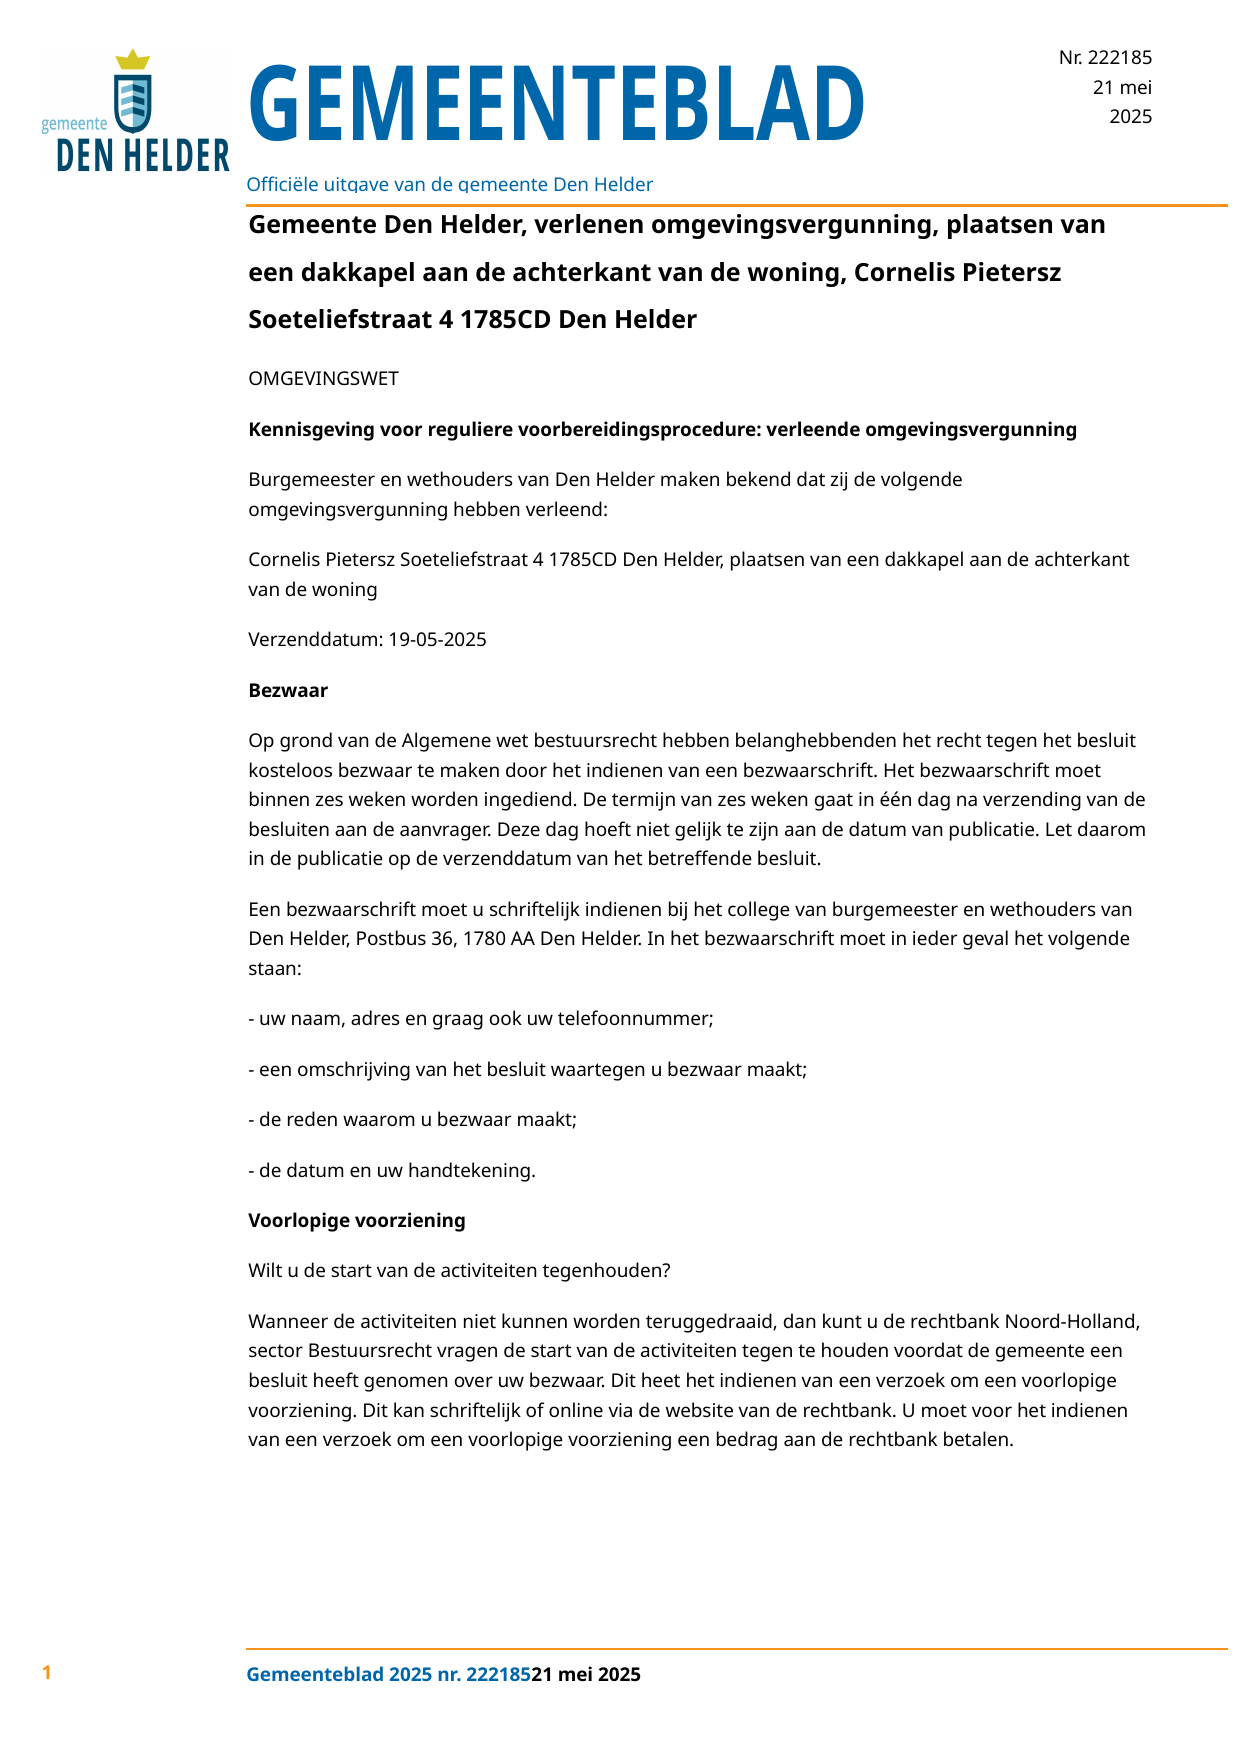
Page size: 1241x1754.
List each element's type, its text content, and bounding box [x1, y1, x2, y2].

picture [182, 144, 187, 165]
text - uw naam, adres en graag ook uw telefoonnummer; [248, 1006, 1152, 1031]
text Burgemeester en wethouders van Den Helder maken bekend dat zij de volgende omgevingsvergunning hebben verleend: [248, 466, 1152, 522]
text Cornelis Pietersz Soeteliefstraat 4 1785CD Den Helder, plaatsen van een dakkapel aan de achterkant van de woning [248, 546, 1152, 602]
text - een omschrijving van het besluit waartegen u bezwaar maakt; [248, 1056, 1152, 1082]
text Op grond van de Algemene wet bestuursrecht hebben belanghebbenden het recht tegen het besluit kosteloos bezwaar te maken door het indienen van een bezwaarschrift. Het bezwaarschrift moet binnen zes weken worden ingediend. De termijn van zes weken gaat in één dag na verzending van de besluiten aan de aanvrager. Deze dag hoeft niet gelijk te zijn aan de datum van publicatie. Let daarom in de publicatie op de verzenddatum van het betreffende besluit. [248, 727, 1152, 871]
text OMGEVINGSWET [248, 366, 1152, 391]
text - de datum en uw handtekening. [248, 1157, 1152, 1182]
picture [130, 157, 135, 172]
text Een bezwaarschrift moet u schriftelijk indienen bij het college van burgemeester en wethouders van Den Helder, Postbus 36, 1780 AA Den Helder. In het bezwaarschrift moet in ieder geval het volgende staan: [248, 896, 1152, 981]
text - de reden waarom u bezwaar maakt; [248, 1106, 1152, 1132]
picture [220, 160, 224, 172]
text Wanneer de activiteiten niet kunnen worden teruggedraaid, dan kunt u de rechtbank Noord-Holland, sector Bestuursrecht vragen de start van de activiteiten tegen te houden voordat de gemeente een besluit heeft genomen over uw bezwaar. Dit heet het indienen van een verzoek om een voorlopige voorziening. Dit kan schriftelijk of online via de website van de rechtbank. U moet voor het indienen van een verzoek om een voorlopige voorziening een bedrag aan de rechtbank betalen. [248, 1308, 1152, 1452]
picture [100, 154, 106, 172]
text Kennisgeving voor reguliere voorbereidingsprocedure: verleende omgevingsvergunning [248, 416, 1152, 442]
picture [41, 47, 231, 172]
text Bezwaar [248, 677, 1152, 702]
picture [63, 144, 68, 165]
text Wilt u de start van de activiteiten tegenhouden? [248, 1258, 1152, 1283]
text Voorlopige voorziening [248, 1207, 1152, 1233]
text Verzenddatum: 19-05-2025 [248, 626, 1152, 652]
text Gemeente Den Helder, verlenen omgevingsvergunning, plaatsen van een dakkapel aan de achterkant van de woning, Cornelis Pietersz Soeteliefstraat 4 1785CD Den Helder [248, 207, 1152, 336]
